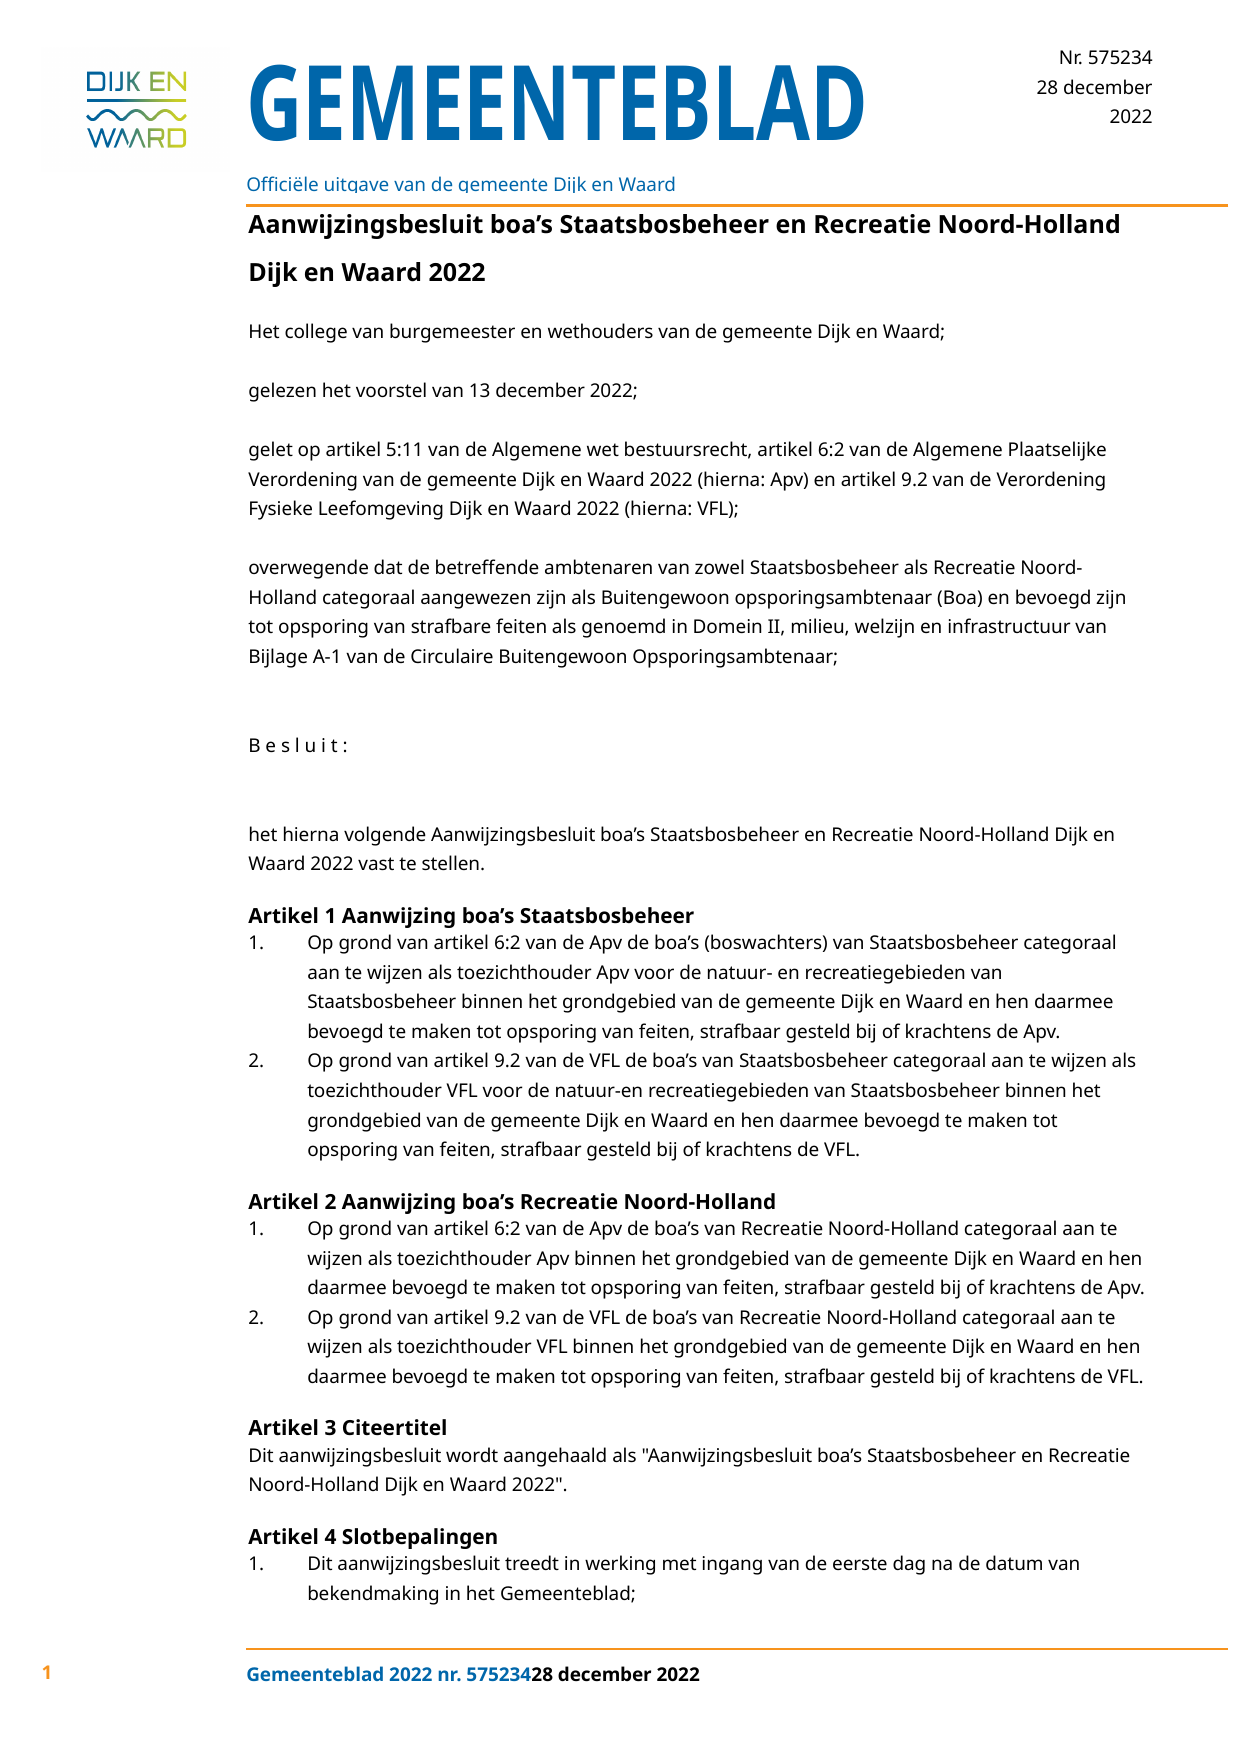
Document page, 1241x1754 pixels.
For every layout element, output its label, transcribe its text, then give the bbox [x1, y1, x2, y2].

text Aanwijzingsbesluit boa’s Staatsbosbeheer en Recreatie Noord-Holland Dijk en Waard 2022 [248, 207, 1152, 288]
text Artikel 2 Aanwijzing boa’s Recreatie Noord-Holland [248, 1187, 1152, 1215]
text gelezen het voorstel van 13 december 2022; [248, 377, 1152, 403]
list Op grond van artikel 6:2 van de Apv de boa’s (boswachters) van Staatsbosbeheer categoraal aan te wijzen als toezichthouder Apv voor de natuur- en recreatiegebieden van Staatsbosbeheer binnen het grondgebied van de gemeente Dijk en Waard en hen daarmee bevoegd te maken tot opsporing van feiten, strafbaar gesteld bij of krachtens de Apv. [248, 929, 1152, 1044]
list Op grond van artikel 9.2 van de VFL de boa’s van Staatsbosbeheer categoraal aan te wijzen als toezichthouder VFL voor de natuur-en recreatiegebieden van Staatsbosbeheer binnen het grondgebied van de gemeente Dijk en Waard en hen daarmee bevoegd te maken tot opsporing van feiten, strafbaar gesteld bij of krachtens de VFL. [248, 1048, 1152, 1162]
text Het college van burgemeester en wethouders van de gemeente Dijk en Waard; [248, 318, 1152, 344]
text Dit aanwijzingsbesluit wordt aangehaald als "Aanwijzingsbesluit boa’s Staatsbosbeheer en Recreatie Noord-Holland Dijk en Waard 2022". [248, 1442, 1152, 1497]
text gelet op artikel 5:11 van de Algemene wet bestuursrecht, artikel 6:2 van de Algemene Plaatselijke Verordening van de gemeente Dijk en Waard 2022 (hierna: Apv) en artikel 9.2 van de Verordening Fysieke Leefomgeving Dijk en Waard 2022 (hierna: VFL); [248, 436, 1152, 521]
text B e s l u i t : [248, 732, 1152, 758]
list Op grond van artikel 9.2 van de VFL de boa’s van Recreatie Noord-Holland categoraal aan te wijzen als toezichthouder VFL binnen het grondgebied van de gemeente Dijk en Waard en hen daarmee bevoegd te maken tot opsporing van feiten, strafbaar gesteld bij of krachtens de VFL. [248, 1304, 1152, 1389]
list Dit aanwijzingsbesluit treedt in werking met ingang van de eerste dag na de datum van bekendmaking in het Gemeenteblad; [248, 1550, 1152, 1606]
text overwegende dat de betreffende ambtenaren van zowel Staatsbosbeheer als Recreatie Noord-Holland categoraal aangewezen zijn als Buitengewoon opsporingsambtenaar (Boa) en bevoegd zijn tot opsporing van strafbare feiten als genoemd in Domein II, milieu, welzijn en infrastructuur van Bijlage A-1 van de Circulaire Buitengewoon Opsporingsambtenaar; [248, 554, 1152, 669]
text Artikel 1 Aanwijzing boa’s Staatsbosbeheer [248, 901, 1152, 929]
text Artikel 4 Slotbepalingen [248, 1522, 1152, 1550]
picture [41, 47, 231, 172]
list Op grond van artikel 6:2 van de Apv de boa’s van Recreatie Noord-Holland categoraal aan te wijzen als toezichthouder Apv binnen het grondgebied van de gemeente Dijk en Waard en hen daarmee bevoegd te maken tot opsporing van feiten, strafbaar gesteld bij of krachtens de Apv. [248, 1215, 1152, 1300]
text het hierna volgende Aanwijzingsbesluit boa’s Staatsbosbeheer en Recreatie Noord-Holland Dijk en Waard 2022 vast te stellen. [248, 821, 1152, 876]
text Artikel 3 Citeertitel [248, 1413, 1152, 1442]
